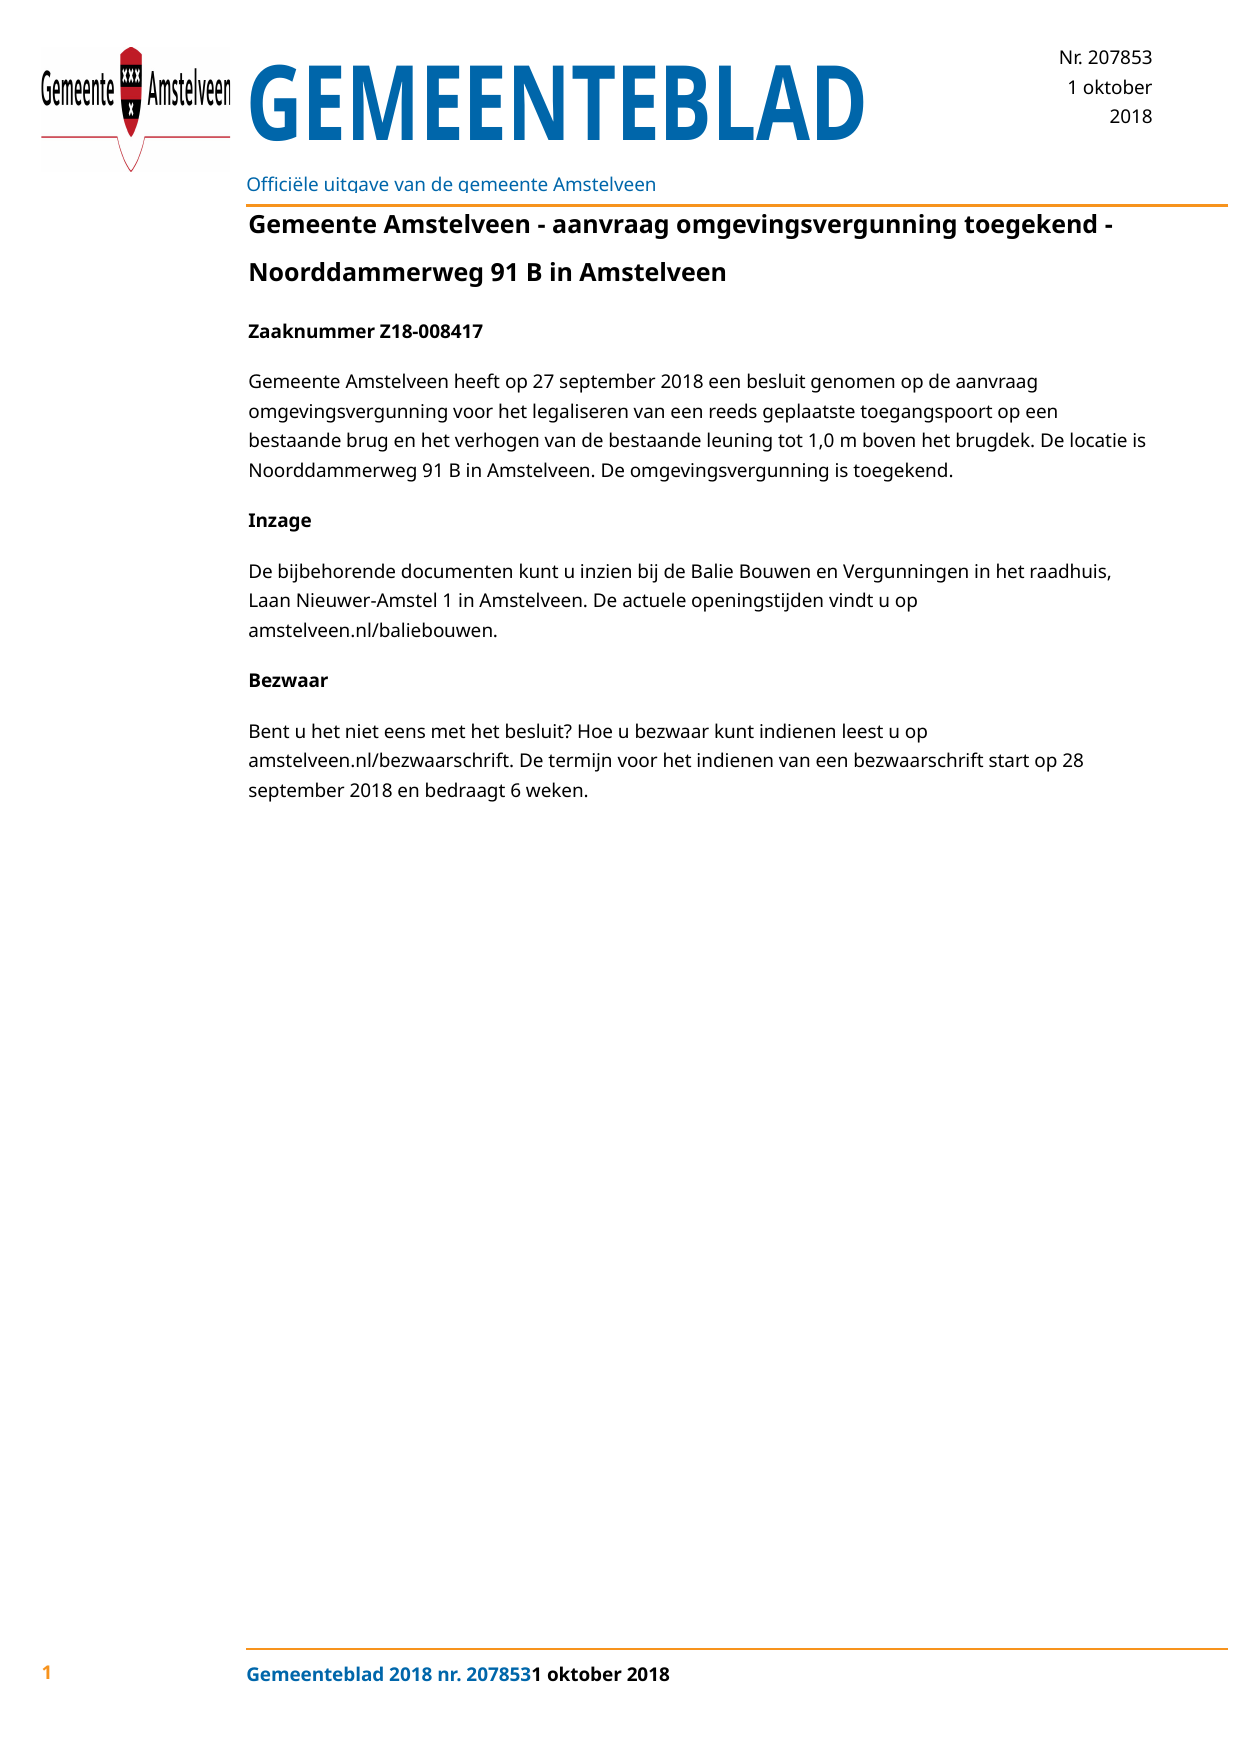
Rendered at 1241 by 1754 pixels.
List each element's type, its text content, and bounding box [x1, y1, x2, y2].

text Bezwaar [248, 667, 1152, 693]
text De bijbehorende documenten kunt u inzien bij de Balie Bouwen en Vergunningen in het raadhuis, Laan Nieuwer-Amstel 1 in Amstelveen. De actuele openingstijden vindt u op amstelveen.nl/baliebouwen. [248, 558, 1152, 643]
picture [41, 47, 231, 172]
text Zaaknummer Z18-008417 [248, 318, 1152, 344]
text Inzage [248, 507, 1152, 533]
text Gemeente Amstelveen - aanvraag omgevingsvergunning toegekend - Noorddammerweg 91 B in Amstelveen [248, 207, 1152, 288]
text Gemeente Amstelveen heeft op 27 september 2018 een besluit genomen op de aanvraag omgevingsvergunning voor het legaliseren van een reeds geplaatste toegangspoort op een bestaande brug en het verhogen van de bestaande leuning tot 1,0 m boven het brugdek. De locatie is Noorddammerweg 91 B in Amstelveen. De omgevingsvergunning is toegekend. [248, 368, 1152, 483]
text Bent u het niet eens met het besluit? Hoe u bezwaar kunt indienen leest u op amstelveen.nl/bezwaarschrift. De termijn voor het indienen van een bezwaarschrift start op 28 september 2018 en bedraagt 6 weken. [248, 718, 1152, 803]
